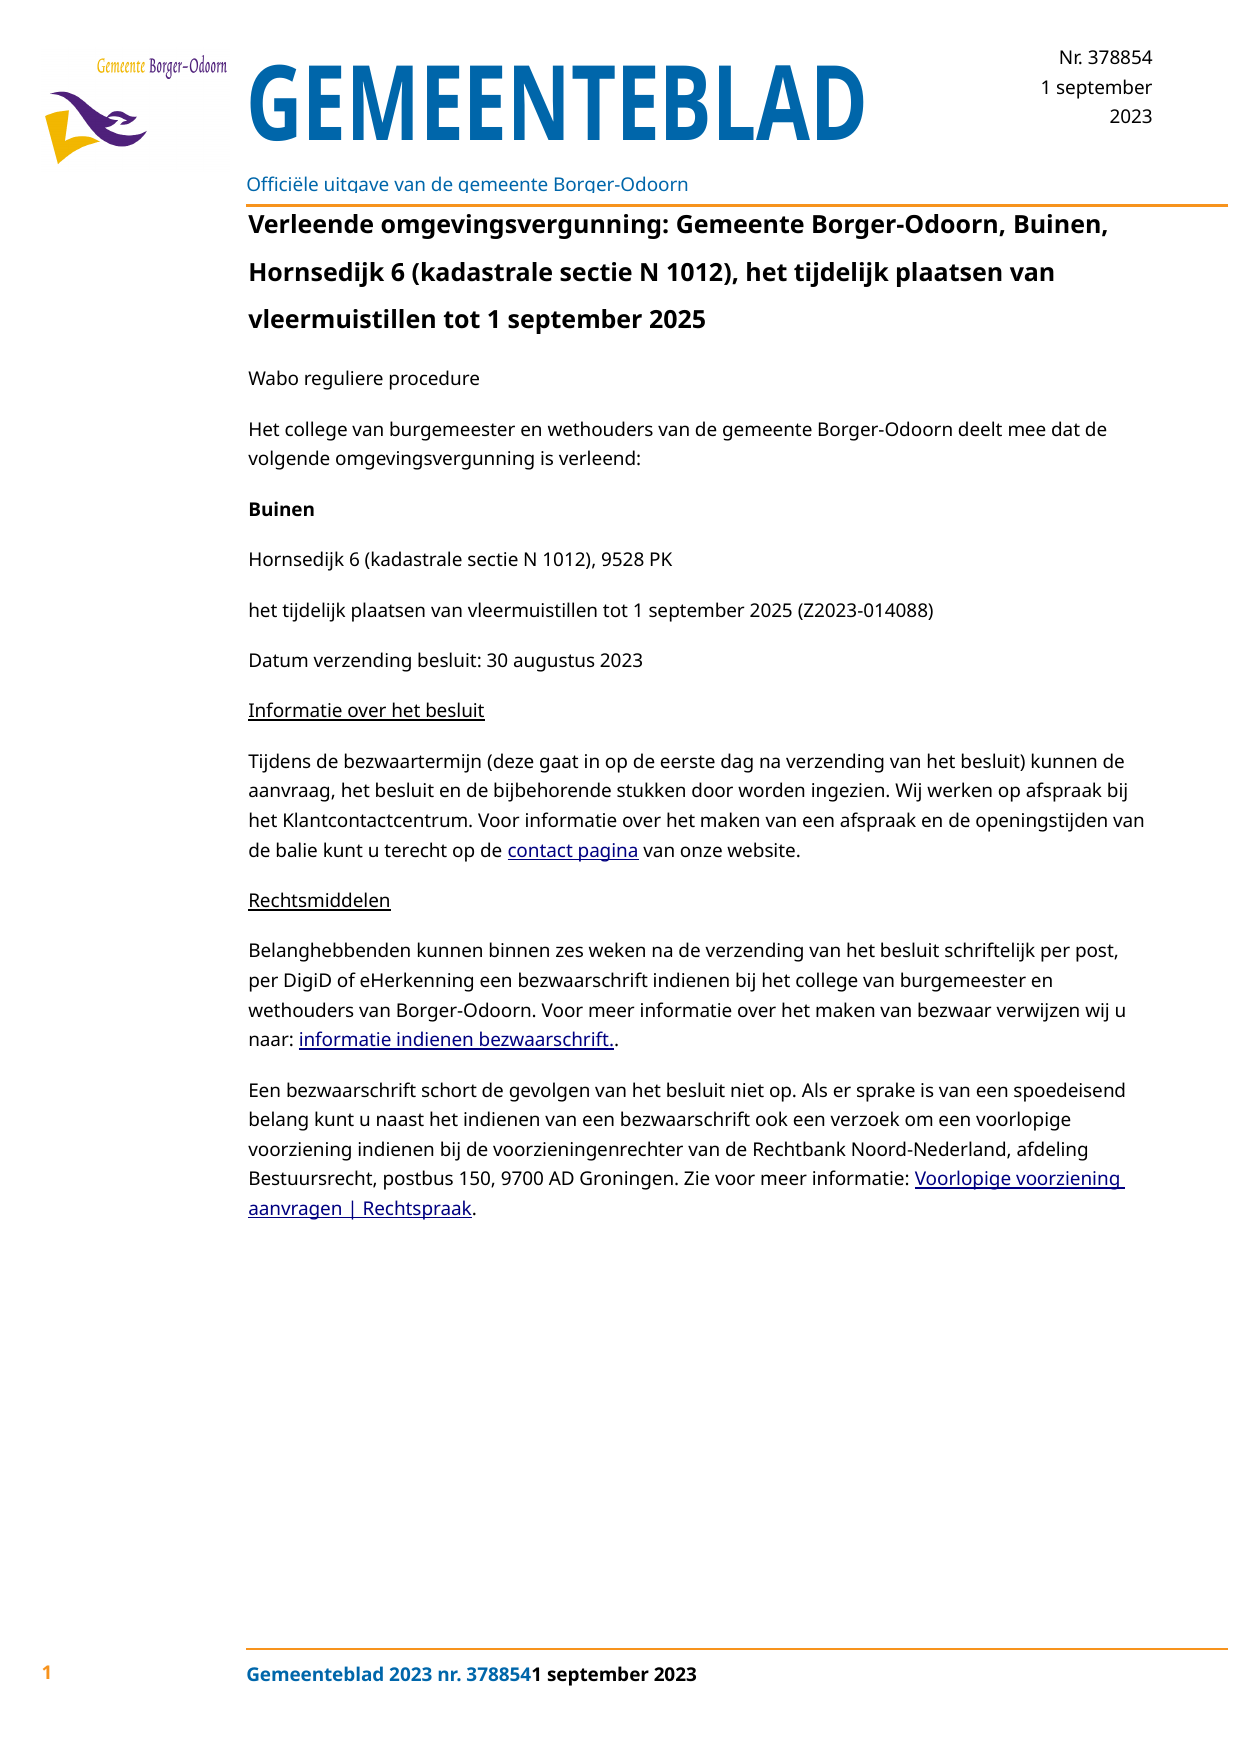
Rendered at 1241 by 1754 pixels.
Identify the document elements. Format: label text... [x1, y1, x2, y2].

text Wabo reguliere procedure [248, 366, 1152, 391]
text Tijdens de bezwaartermijn (deze gaat in op de eerste dag na verzending van het besluit) kunnen de aanvraag, het besluit en de bijbehorende stukken door worden ingezien. Wij werken op afspraak bij het Klantcontactcentrum. Voor informatie over het maken van een afspraak en de openingstijden van de balie kunt u terecht op de contact pagina van onze website. [248, 748, 1152, 862]
text Het college van burgemeester en wethouders van de gemeente Borger-Odoorn deelt mee dat de volgende omgevingsvergunning is verleend: [248, 416, 1152, 471]
text Datum verzending besluit: 30 augustus 2023 [248, 647, 1152, 673]
text Een bezwaarschrift schort de gevolgen van het besluit niet op. Als er sprake is van een spoedeisend belang kunt u naast het indienen van een bezwaarschrift ook een verzoek om een voorlopige voorziening indienen bij de voorzieningenrechter van de Rechtbank Noord-Nederland, afdeling Bestuursrecht, postbus 150, 9700 AD Groningen. Zie voor meer informatie: Voorlopige voorziening aanvragen | Rechtspraak. [248, 1077, 1152, 1221]
text Verleende omgevingsvergunning: Gemeente Borger-Odoorn, Buinen, Hornsedijk 6 (kadastrale sectie N 1012), het tijdelijk plaatsen van vleermuistillen tot 1 september 2025 [248, 207, 1152, 336]
text het tijdelijk plaatsen van vleermuistillen tot 1 september 2025 (Z2023-014088) [248, 597, 1152, 622]
text Hornsedijk 6 (kadastrale sectie N 1012), 9528 PK [248, 546, 1152, 572]
text Informatie over het besluit [248, 698, 1152, 723]
text Rechtsmiddelen [248, 887, 1152, 913]
text Belanghebbenden kunnen binnen zes weken na de verzending van het besluit schriftelijk per post, per DigiD of eHerkenning een bezwaarschrift indienen bij het college van burgemeester en wethouders van Borger-Odoorn. Voor meer informatie over het maken van bezwaar verwijzen wij u naar: informatie indienen bezwaarschrift.. [248, 938, 1152, 1052]
text Buinen [248, 496, 1152, 522]
picture [41, 47, 231, 172]
